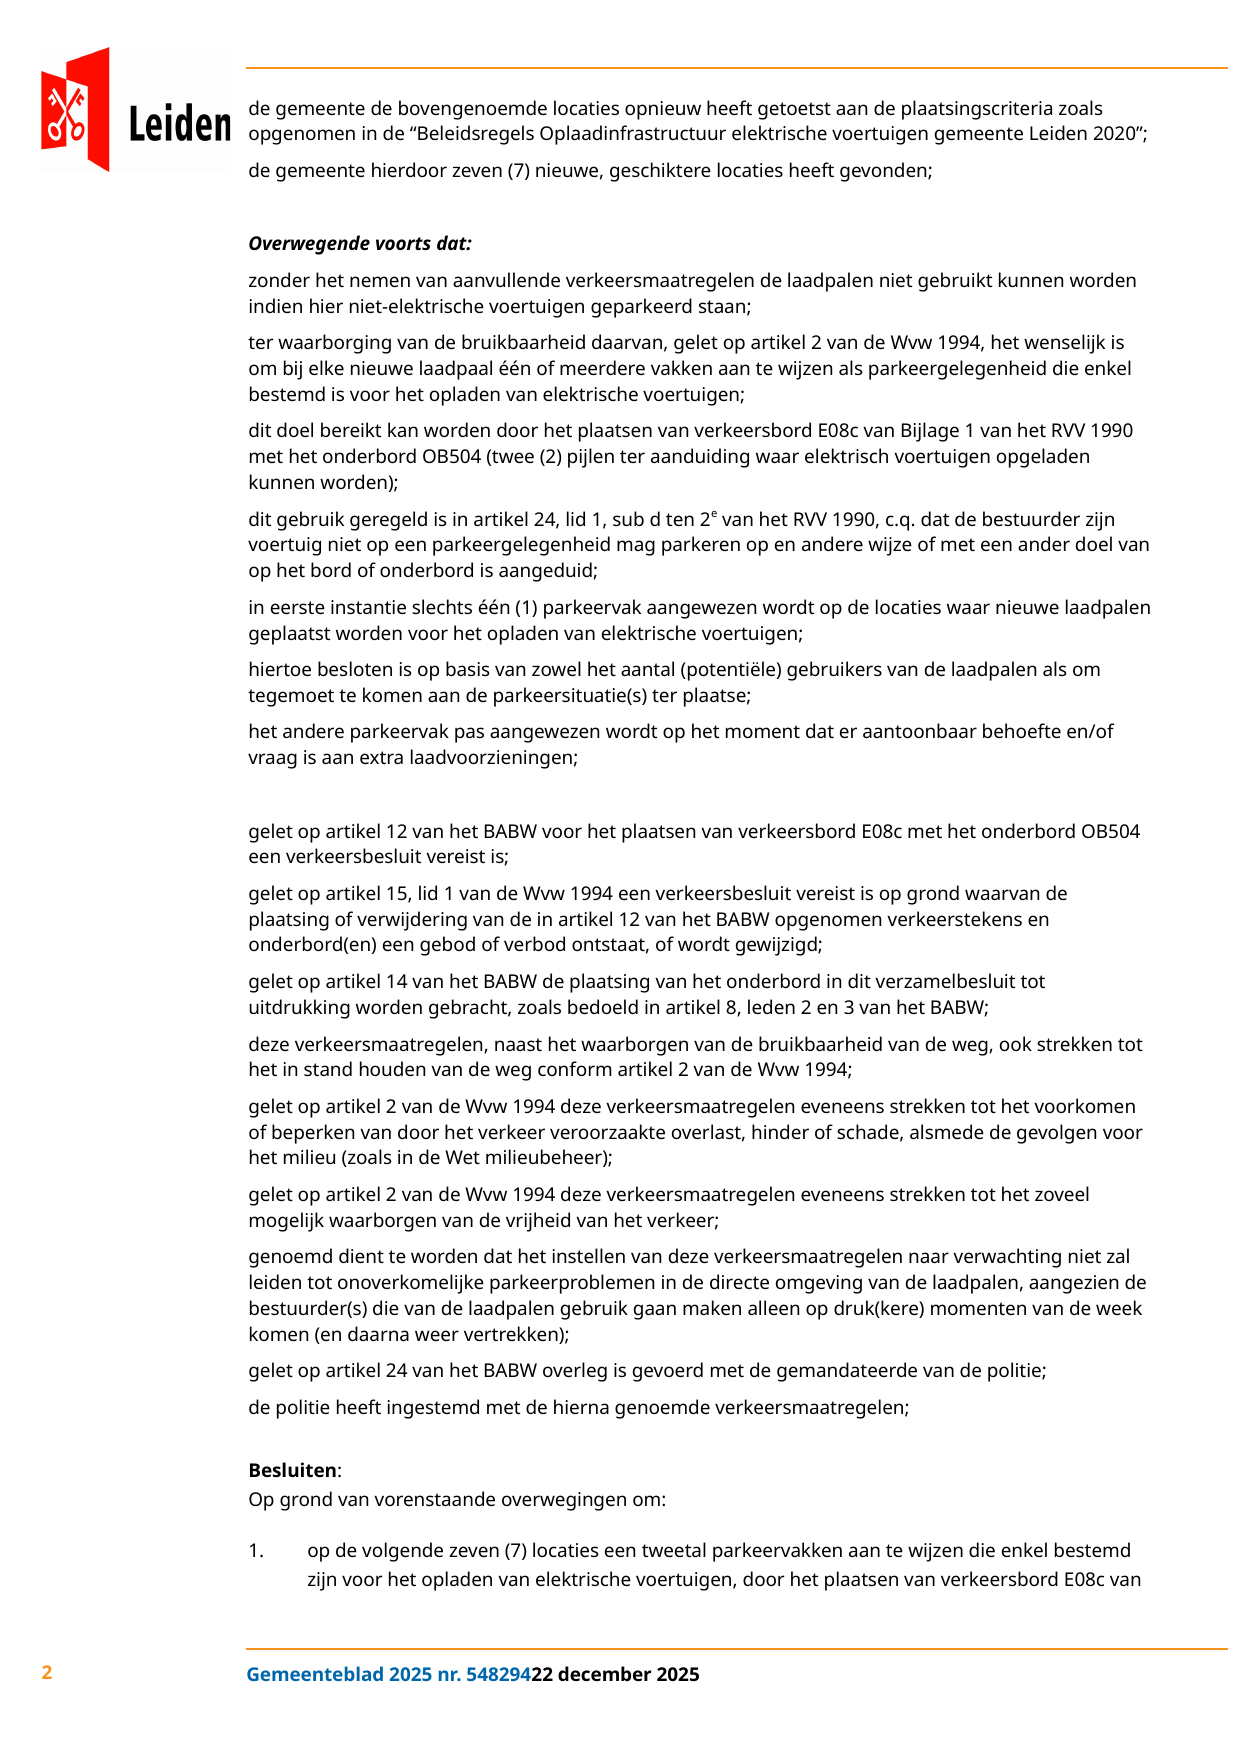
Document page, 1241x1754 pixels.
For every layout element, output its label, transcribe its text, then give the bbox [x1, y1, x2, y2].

text de politie heeft ingestemd met de hierna genoemde verkeersmaatregelen; [248, 1394, 1152, 1420]
text Overwegende voorts dat: [248, 231, 1152, 256]
text dit doel bereikt kan worden door het plaatsen van verkeersbord E08c van Bijlage 1 van het RVV 1990 met het onderbord OB504 (twee (2) pijlen ter aanduiding waar elektrisch voertuigen opgeladen kunnen worden); [248, 418, 1152, 495]
text zonder het nemen van aanvullende verkeersmaatregelen de laadpalen niet gebruikt kunnen worden indien hier niet-elektrische voertuigen geparkeerd staan; [248, 267, 1152, 319]
text Op grond van vorenstaande overwegingen om: [248, 1486, 1152, 1512]
text hiertoe besloten is op basis van zowel het aantal (potentiële) gebruikers van de laadpalen als om tegemoet te komen aan de parkeersituatie(s) ter plaatse; [248, 656, 1152, 708]
text de gemeente hierdoor zeven (7) nieuwe, geschiktere locaties heeft gevonden; [248, 157, 1152, 183]
text in eerste instantie slechts één (1) parkeervak aangewezen wordt op de locaties waar nieuwe laadpalen geplaatst worden voor het opladen van elektrische voertuigen; [248, 594, 1152, 645]
text de gemeente de bovengenoemde locaties opnieuw heeft getoetst aan de plaatsingscriteria zoals opgenomen in de “Beleidsregels Oplaadinfrastructuur elektrische voertuigen gemeente Leiden 2020”; [248, 95, 1152, 146]
text gelet op artikel 2 van de Wvw 1994 deze verkeersmaatregelen eveneens strekken tot het zoveel mogelijk waarborgen van de vrijheid van het verkeer; [248, 1181, 1152, 1233]
text gelet op artikel 2 van de Wvw 1994 deze verkeersmaatregelen eveneens strekken tot het voorkomen of beperken van door het verkeer veroorzaakte overlast, hinder of schade, alsmede de gevolgen voor het milieu (zoals in de Wet milieubeheer); [248, 1093, 1152, 1170]
picture [41, 47, 231, 172]
text gelet op artikel 24 van het BABW overleg is gevoerd met de gemandateerde van de politie; [248, 1357, 1152, 1383]
text genoemd dient te worden dat het instellen van deze verkeersmaatregelen naar verwachting niet zal leiden tot onoverkomelijke parkeerproblemen in de directe omgeving van de laadpalen, aangezien de bestuurder(s) die van de laadpalen gebruik gaan maken alleen op druk(kere) momenten van de week komen (en daarna weer vertrekken); [248, 1244, 1152, 1347]
text gelet op artikel 15, lid 1 van de Wvw 1994 een verkeersbesluit vereist is op grond waarvan de plaatsing of verwijdering van de in artikel 12 van het BABW opgenomen verkeerstekens en onderbord(en) een gebod of verbod ontstaat, of wordt gewijzigd; [248, 880, 1152, 957]
text ter waarborging van de bruikbaarheid daarvan, gelet op artikel 2 van de Wvw 1994, het wenselijk is om bij elke nieuwe laadpaal één of meerdere vakken aan te wijzen als parkeergelegenheid die enkel bestemd is voor het opladen van elektrische voertuigen; [248, 329, 1152, 407]
text het andere parkeervak pas aangewezen wordt op het moment dat er aantoonbaar behoefte en/of vraag is aan extra laadvoorzieningen; [248, 719, 1152, 770]
text Besluiten: [248, 1457, 1152, 1483]
text gelet op artikel 14 van het BABW de plaatsing van het onderbord in dit verzamelbesluit tot uitdrukking worden gebracht, zoals bedoeld in artikel 8, leden 2 en 3 van het BABW; [248, 968, 1152, 1020]
text dit gebruik geregeld is in artikel 24, lid 1, sub d ten 2e van het RVV 1990, c.q. dat de bestuurder zijn voertuig niet op een parkeergelegenheid mag parkeren op en andere wijze of met een ander doel van op het bord of onderbord is aangeduid; [248, 506, 1152, 583]
text deze verkeersmaatregelen, naast het waarborgen van de bruikbaarheid van de weg, ook strekken tot het in stand houden van de weg conform artikel 2 van de Wvw 1994; [248, 1031, 1152, 1082]
text gelet op artikel 12 van het BABW voor het plaatsen van verkeersbord E08c met het onderbord OB504 een verkeersbesluit vereist is; [248, 818, 1152, 869]
list op de volgende zeven (7) locaties een tweetal parkeervakken aan te wijzen die enkel bestemd zijn voor het opladen van elektrische voertuigen, door het plaatsen van verkeersbord E08c van [248, 1537, 1152, 1592]
